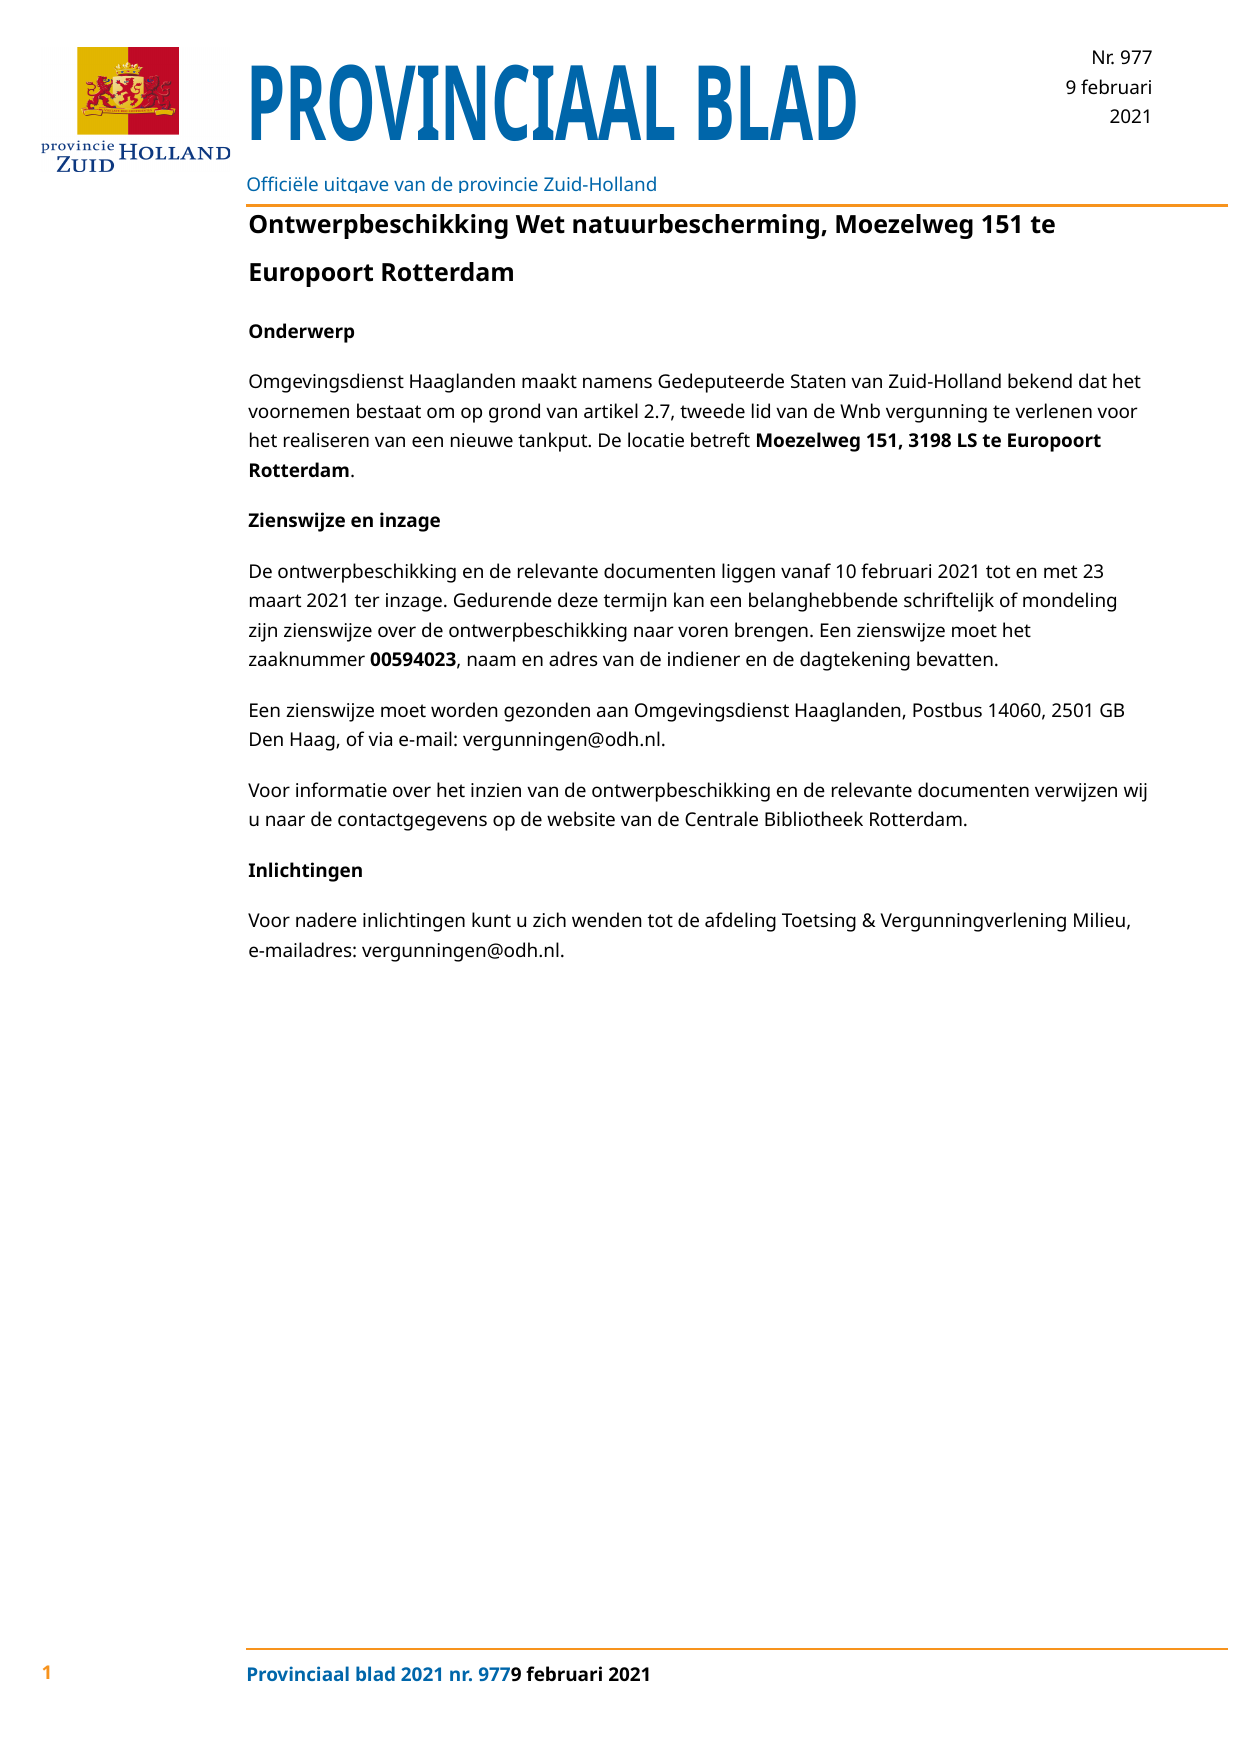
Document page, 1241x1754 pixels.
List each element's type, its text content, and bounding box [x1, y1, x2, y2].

text Voor nadere inlichtingen kunt u zich wenden tot de afdeling Toetsing & Vergunningverlening Milieu, e-mailadres: vergunningen@odh.nl. [248, 907, 1152, 963]
text De ontwerpbeschikking en de relevante documenten liggen vanaf 10 februari 2021 tot en met 23 maart 2021 ter inzage. Gedurende deze termijn kan een belanghebbende schriftelijk of mondeling zijn zienswijze over de ontwerpbeschikking naar voren brengen. Een zienswijze moet het zaaknummer 00594023, naam en adres van de indiener en de dagtekening bevatten. [248, 558, 1152, 672]
text Zienswijze en inzage [248, 507, 1152, 533]
text Onderwerp [248, 318, 1152, 344]
text Ontwerpbeschikking Wet natuurbescherming, Moezelweg 151 te Europoort Rotterdam [248, 207, 1152, 288]
text Voor informatie over het inzien van de ontwerpbeschikking en de relevante documenten verwijzen wij u naar de contactgegevens op de website van de Centrale Bibliotheek Rotterdam. [248, 777, 1152, 832]
text Een zienswijze moet worden gezonden aan Omgevingsdienst Haaglanden, Postbus 14060, 2501 GB Den Haag, of via e-mail: vergunningen@odh.nl. [248, 697, 1152, 752]
picture [41, 47, 231, 172]
text Omgevingsdienst Haaglanden maakt namens Gedeputeerde Staten van Zuid-Holland bekend dat het voornemen bestaat om op grond van artikel 2.7, tweede lid van de Wnb vergunning te verlenen voor het realiseren van een nieuwe tankput. De locatie betreft Moezelweg 151, 3198 LS te Europoort Rotterdam. [248, 368, 1152, 483]
text Inlichtingen [248, 857, 1152, 883]
